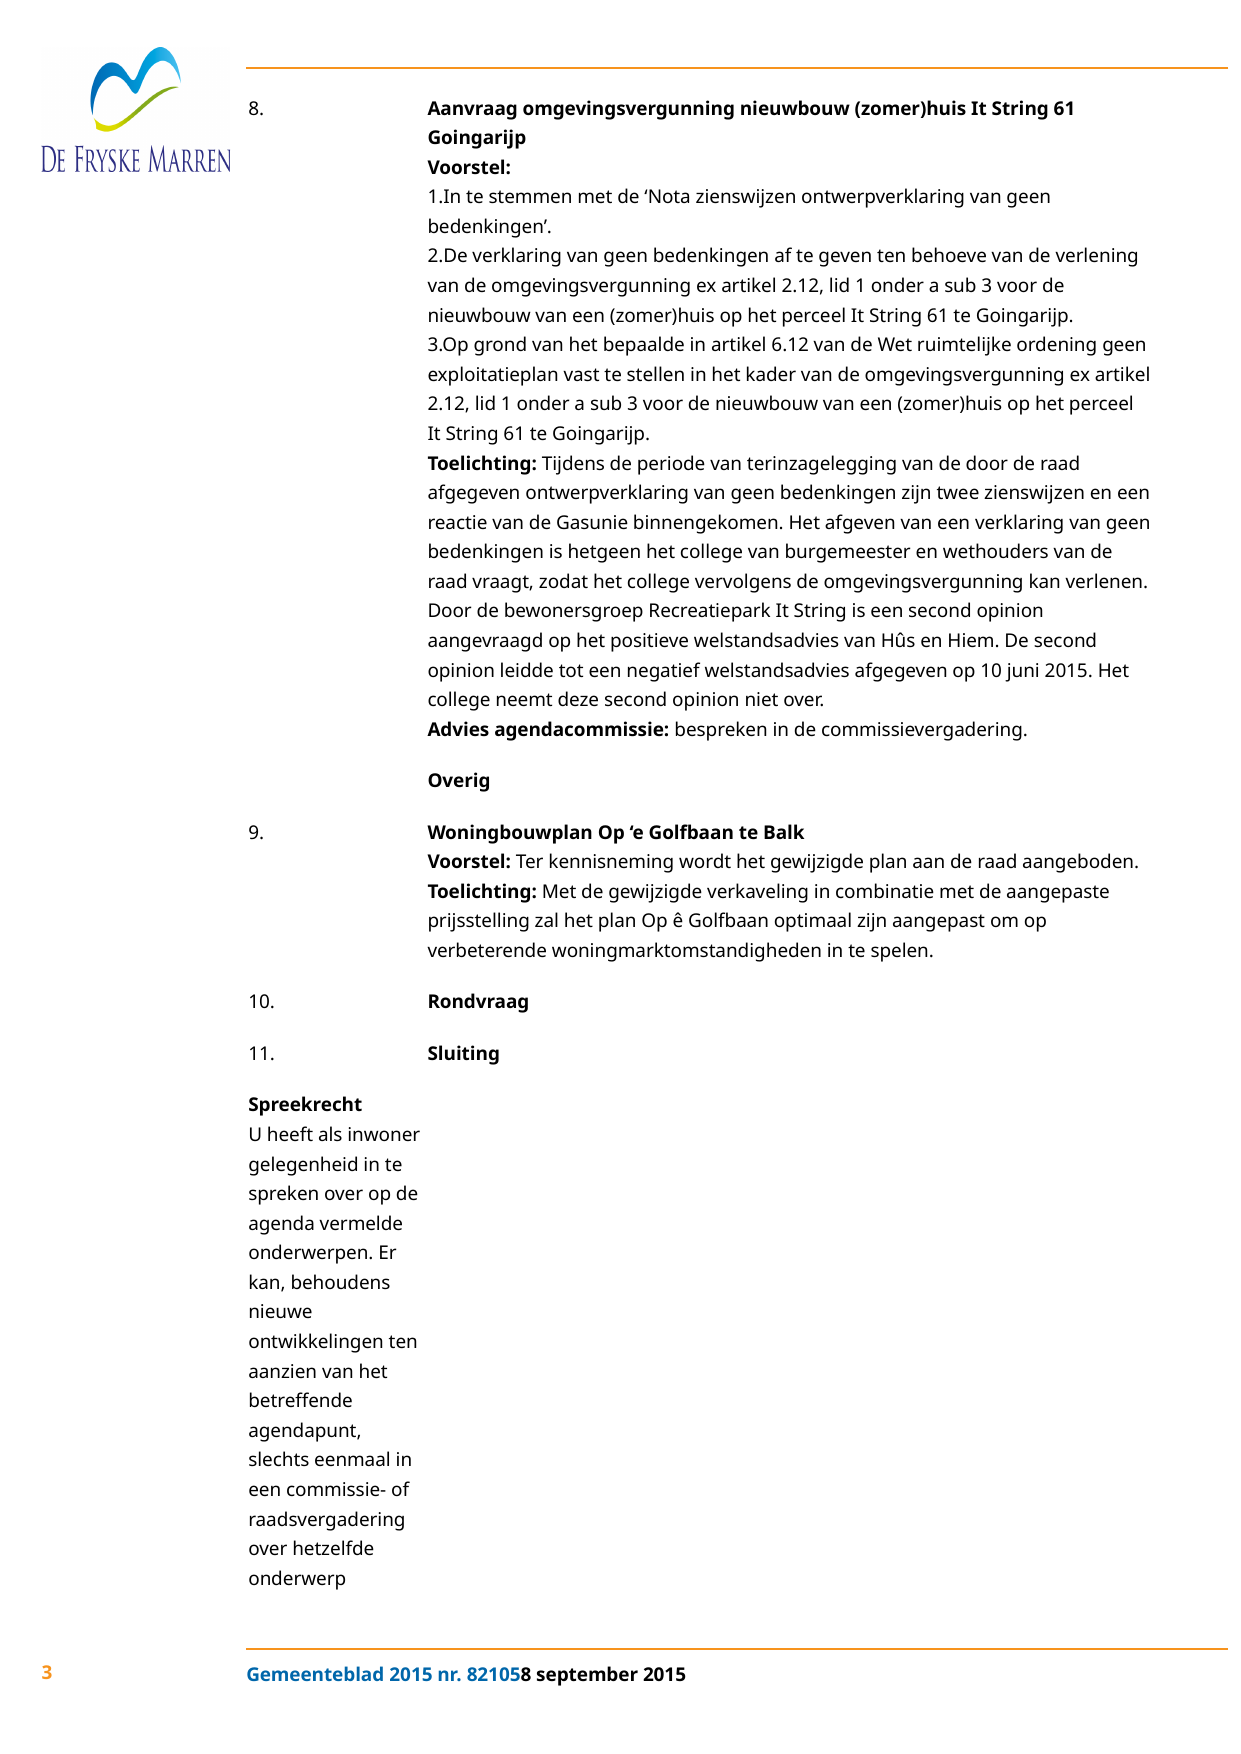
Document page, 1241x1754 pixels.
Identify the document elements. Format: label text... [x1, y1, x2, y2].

table_cell Woningbouwplan Op ‘e Golfbaan te Balk Voorstel: Ter kennisneming wordt het gewijzigde plan aan de raad aangeboden. Toelichting: Met de gewijzigde verkaveling in combinatie met de aangepaste prijsstelling zal het plan Op ê Golfbaan optimaal zijn aangepast om op verbeterende woningmarktomstandigheden in te spelen. [427, 819, 1152, 963]
table_cell [248, 793, 427, 819]
table_cell Spreekrecht U heeft als inwoner gelegenheid in te spreken over op de agenda vermelde onderwerpen. Er kan, behoudens nieuwe ontwikkelingen ten aanzien van het betreffende agendapunt, slechts eenmaal in een commissie- of raadsvergadering over hetzelfde onderwerp [248, 1092, 427, 1591]
table_cell [427, 793, 1152, 819]
table_cell Overig [427, 768, 1152, 793]
table_cell [248, 742, 427, 767]
table_cell [427, 963, 1152, 989]
table_cell Sluiting [427, 1040, 1152, 1066]
picture [41, 47, 231, 172]
table_cell [248, 963, 427, 989]
table_cell [427, 742, 1152, 767]
table_cell 8. [248, 95, 427, 742]
table_cell [427, 1066, 1152, 1092]
table_cell [248, 768, 427, 793]
table_cell [248, 1015, 427, 1040]
table_cell 9. [248, 819, 427, 963]
table_cell 11. [248, 1040, 427, 1066]
table_cell [427, 1015, 1152, 1040]
table_cell 10. [248, 989, 427, 1014]
table_cell Rondvraag [427, 989, 1152, 1014]
table_cell Aanvraag omgevingsvergunning nieuwbouw (zomer)huis It String 61 Goingarijp Voorstel: 1.In te stemmen met de ‘Nota zienswijzen ontwerpverklaring van geen bedenkingen’. 2.De verklaring van geen bedenkingen af te geven ten behoeve van de verlening van de omgevingsvergunning ex artikel 2.12, lid 1 onder a sub 3 voor de nieuwbouw van een (zomer)huis op het perceel It String 61 te Goingarijp. 3.Op grond van het bepaalde in artikel 6.12 van de Wet ruimtelijke ordening geen exploitatieplan vast te stellen in het kader van de omgevingsvergunning ex artikel 2.12, lid 1 onder a sub 3 voor de nieuwbouw van een (zomer)huis op het perceel It String 61 te Goingarijp. Toelichting: Tijdens de periode van terinzagelegging van de door de raad afgegeven ontwerpverklaring van geen bedenkingen zijn twee zienswijzen en een reactie van de Gasunie binnengekomen. Het afgeven van een verklaring van geen bedenkingen is hetgeen het college van burgemeester en wethouders van de raad vraagt, zodat het college vervolgens de omgevingsvergunning kan verlenen. Door de bewonersgroep Recreatiepark It String is een second opinion aangevraagd op het positieve welstandsadvies van Hûs en Hiem. De second opinion leidde tot een negatief welstandsadvies afgegeven op 10 juni 2015. Het college neemt deze second opinion niet over. Advies agendacommissie: bespreken in de commissievergadering. [427, 95, 1152, 742]
table_cell [248, 1066, 427, 1092]
